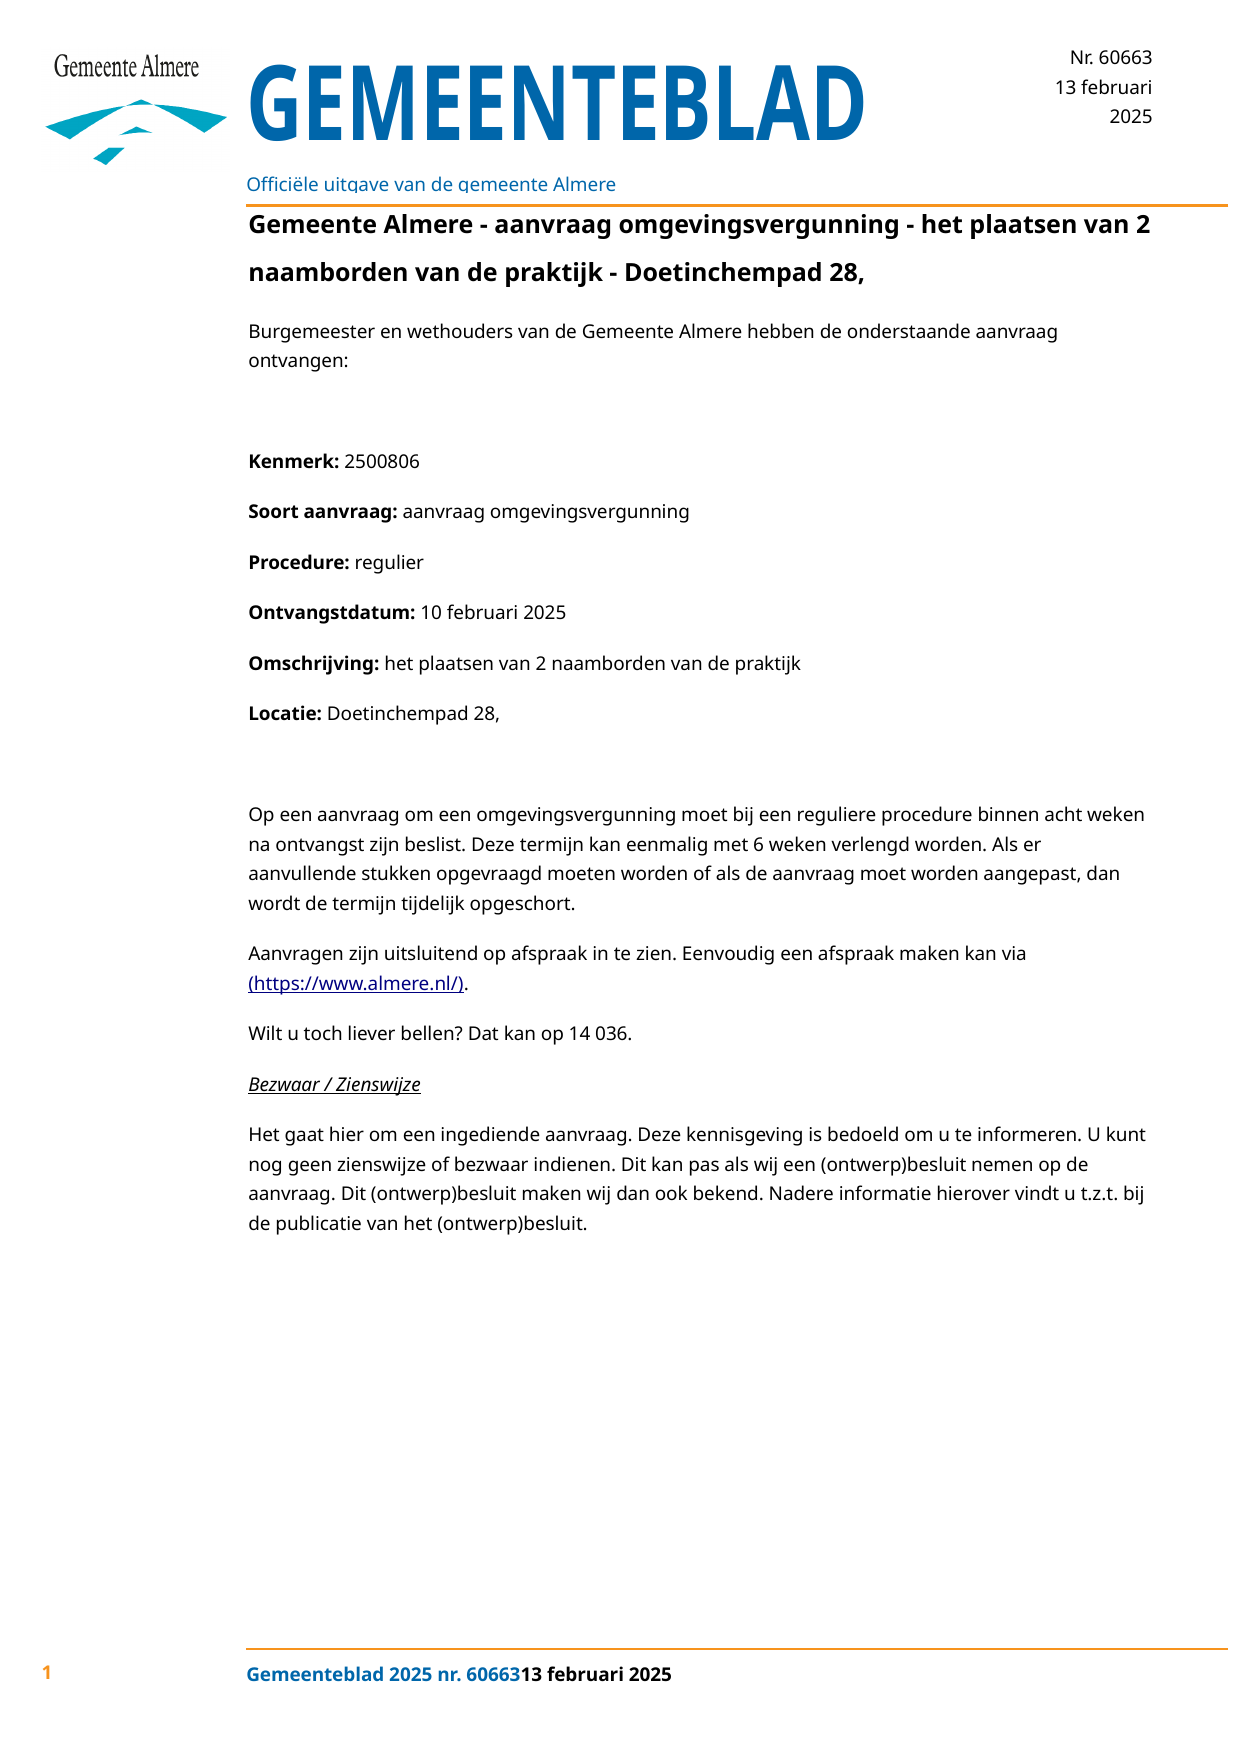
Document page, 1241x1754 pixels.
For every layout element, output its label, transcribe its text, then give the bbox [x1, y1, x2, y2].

text Aanvragen zijn uitsluitend op afspraak in te zien. Eenvoudig een afspraak maken kan via (https://www.almere.nl/). [248, 940, 1152, 996]
picture [41, 47, 231, 172]
text Kenmerk: 2500806 [248, 448, 1152, 474]
text Bezwaar / Zienswijze [248, 1071, 1152, 1097]
text Burgemeester en wethouders van de Gemeente Almere hebben de onderstaande aanvraag ontvangen: [248, 318, 1152, 373]
text Op een aanvraag om een omgevingsvergunning moet bij een reguliere procedure binnen acht weken na ontvangst zijn beslist. Deze termijn kan eenmalig met 6 weken verlengd worden. Als er aanvullende stukken opgevraagd moeten worden of als de aanvraag moet worden aangepast, dan wordt de termijn tijdelijk opgeschort. [248, 801, 1152, 916]
text Omschrijving: het plaatsen van 2 naamborden van de praktijk [248, 650, 1152, 676]
text Wilt u toch liever bellen? Dat kan op 14 036. [248, 1020, 1152, 1046]
text Het gaat hier om een ingediende aanvraag. Deze kennisgeving is bedoeld om u te informeren. U kunt nog geen zienswijze of bezwaar indienen. Dit kan pas als wij een (ontwerp)besluit nemen op de aanvraag. Dit (ontwerp)besluit maken wij dan ook bekend. Nadere informatie hierover vindt u t.z.t. bij de publicatie van het (ontwerp)besluit. [248, 1121, 1152, 1236]
text Locatie: Doetinchempad 28, [248, 700, 1152, 726]
text Soort aanvraag: aanvraag omgevingsvergunning [248, 499, 1152, 524]
text Procedure: regulier [248, 549, 1152, 575]
text Gemeente Almere - aanvraag omgevingsvergunning - het plaatsen van 2 naamborden van de praktijk - Doetinchempad 28, [248, 207, 1152, 288]
text Ontvangstdatum: 10 februari 2025 [248, 599, 1152, 625]
